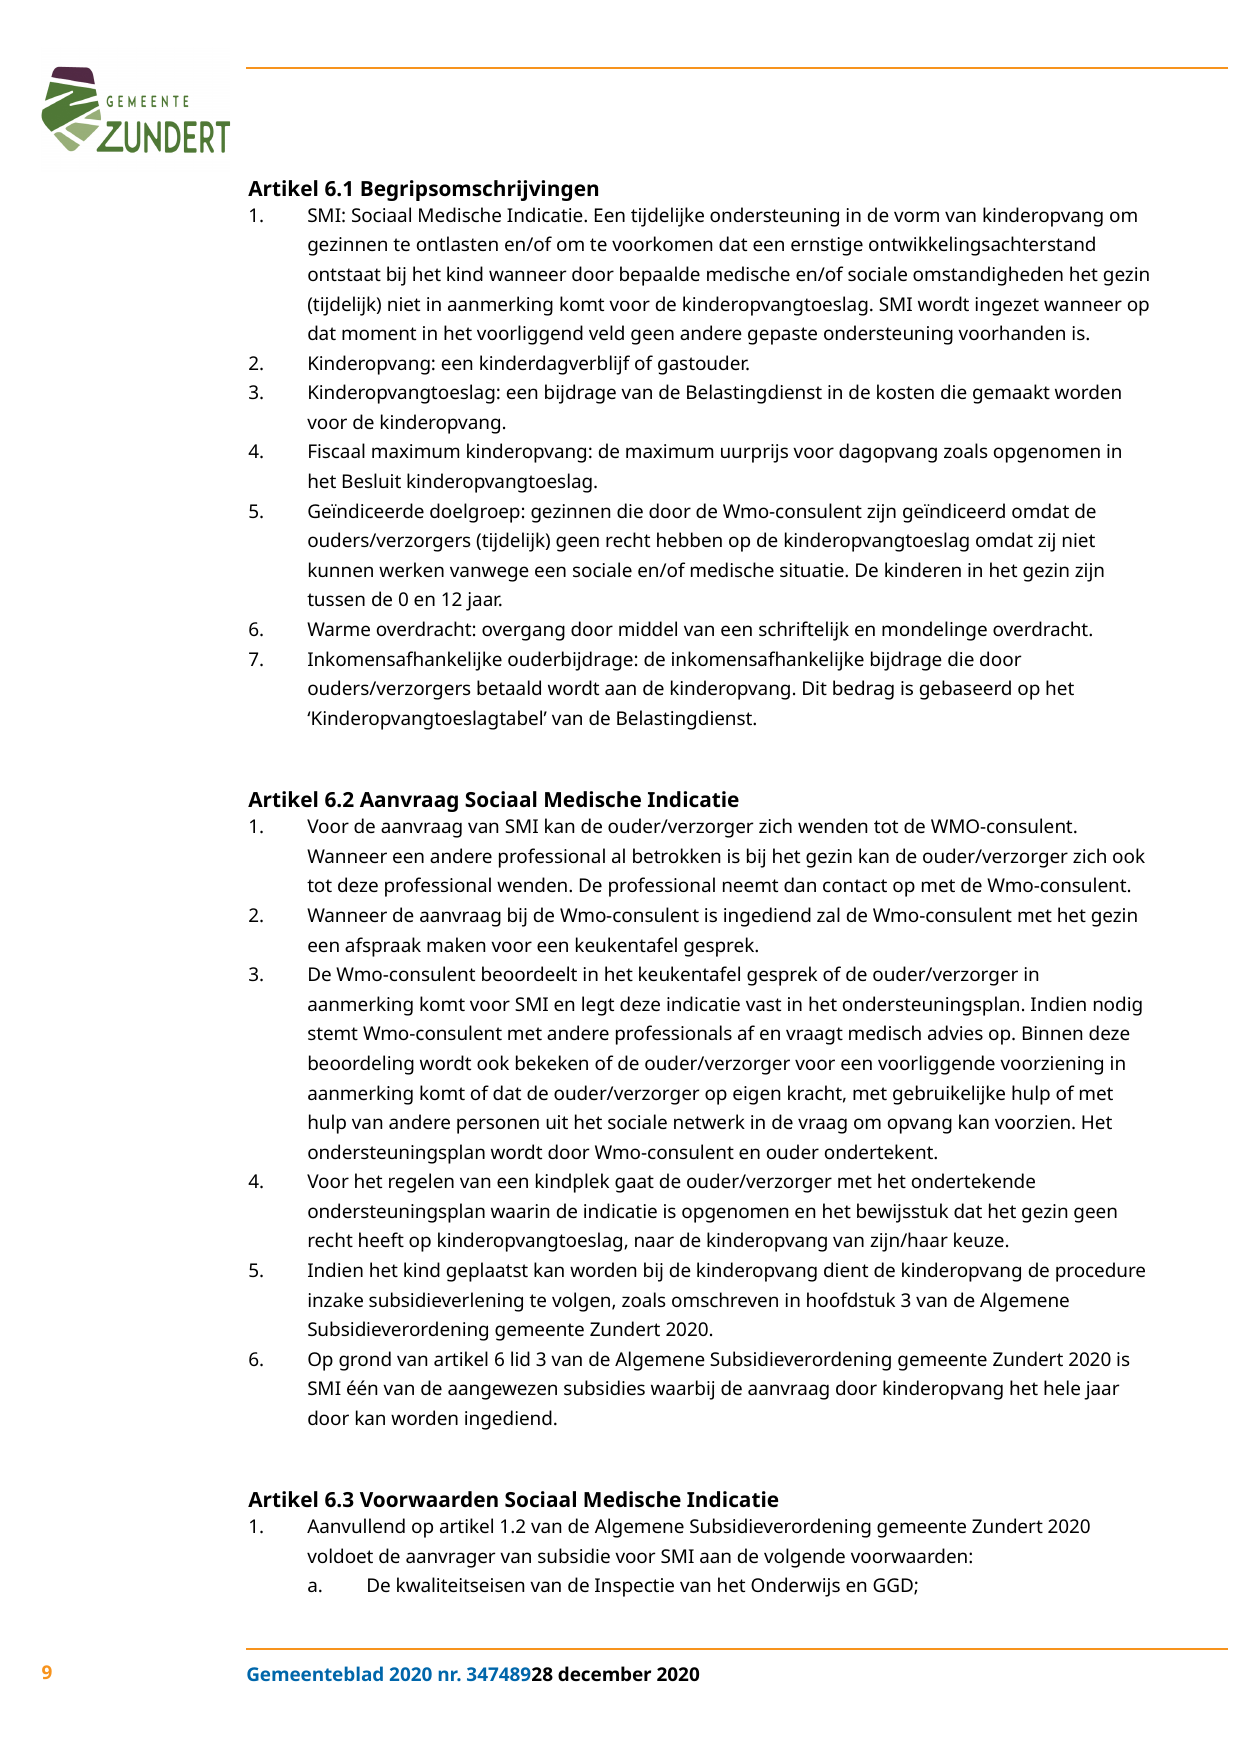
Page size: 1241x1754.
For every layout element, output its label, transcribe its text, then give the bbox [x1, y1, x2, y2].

list Voor de aanvraag van SMI kan de ouder/verzorger zich wenden tot de WMO-consulent. Wanneer een andere professional al betrokken is bij het gezin kan de ouder/verzorger zich ook tot deze professional wenden. De professional neemt dan contact op met de Wmo-consulent. [248, 813, 1152, 898]
text Artikel 6.3 Voorwaarden Sociaal Medische Indicatie [248, 1485, 1152, 1513]
list De kwaliteitseisen van de Inspectie van het Onderwijs en GGD; [307, 1573, 1152, 1598]
text Artikel 6.2 Aanvraag Sociaal Medische Indicatie [248, 785, 1152, 813]
list Kinderopvang: een kinderdagverblijf of gastouder. [248, 350, 1152, 376]
text Artikel 6.1 Begripsomschrijvingen [248, 174, 1152, 202]
list Fiscaal maximum kinderopvang: de maximum uurprijs voor dagopvang zoals opgenomen in het Besluit kinderopvangtoeslag. [248, 439, 1152, 494]
list Aanvullend op artikel 1.2 van de Algemene Subsidieverordening gemeente Zundert 2020 voldoet de aanvrager van subsidie voor SMI aan de volgende voorwaarden: [248, 1513, 1152, 1569]
list Op grond van artikel 6 lid 3 van de Algemene Subsidieverordening gemeente Zundert 2020 is SMI één van de aangewezen subsidies waarbij de aanvraag door kinderopvang het hele jaar door kan worden ingediend. [248, 1346, 1152, 1431]
list Wanneer de aanvraag bij de Wmo-consulent is ingediend zal de Wmo-consulent met het gezin een afspraak maken voor een keukentafel gesprek. [248, 902, 1152, 957]
picture [41, 47, 231, 172]
list De Wmo-consulent beoordeelt in het keukentafel gesprek of de ouder/verzorger in aanmerking komt voor SMI en legt deze indicatie vast in het ondersteuningsplan. Indien nodig stemt Wmo-consulent met andere professionals af en vraagt medisch advies op. Binnen deze beoordeling wordt ook bekeken of de ouder/verzorger voor een voorliggende voorziening in aanmerking komt of dat de ouder/verzorger op eigen kracht, met gebruikelijke hulp of met hulp van andere personen uit het sociale netwerk in de vraag om opvang kan voorzien. Het ondersteuningsplan wordt door Wmo-consulent en ouder ondertekent. [248, 961, 1152, 1164]
list SMI: Sociaal Medische Indicatie. Een tijdelijke ondersteuning in de vorm van kinderopvang om gezinnen te ontlasten en/of om te voorkomen dat een ernstige ontwikkelingsachterstand ontstaat bij het kind wanneer door bepaalde medische en/of sociale omstandigheden het gezin (tijdelijk) niet in aanmerking komt voor de kinderopvangtoeslag. SMI wordt ingezet wanneer op dat moment in het voorliggend veld geen andere gepaste ondersteuning voorhanden is. [248, 202, 1152, 346]
list Indien het kind geplaatst kan worden bij de kinderopvang dient de kinderopvang de procedure inzake subsidieverlening te volgen, zoals omschreven in hoofdstuk 3 van de Algemene Subsidieverordening gemeente Zundert 2020. [248, 1257, 1152, 1342]
list Voor het regelen van een kindplek gaat de ouder/verzorger met het ondertekende ondersteuningsplan waarin de indicatie is opgenomen en het bewijsstuk dat het gezin geen recht heeft op kinderopvangtoeslag, naar de kinderopvang van zijn/haar keuze. [248, 1168, 1152, 1253]
list Inkomensafhankelijke ouderbijdrage: de inkomensafhankelijke bijdrage die door ouders/verzorgers betaald wordt aan de kinderopvang. Dit bedrag is gebaseerd op het ‘Kinderopvangtoeslagtabel’ van de Belastingdienst. [248, 646, 1152, 731]
list Geïndiceerde doelgroep: gezinnen die door de Wmo-consulent zijn geïndiceerd omdat de ouders/verzorgers (tijdelijk) geen recht hebben op de kinderopvangtoeslag omdat zij niet kunnen werken vanwege een sociale en/of medische situatie. De kinderen in het gezin zijn tussen de 0 en 12 jaar. [248, 498, 1152, 612]
list Kinderopvangtoeslag: een bijdrage van de Belastingdienst in de kosten die gemaakt worden voor de kinderopvang. [248, 379, 1152, 435]
list Warme overdracht: overgang door middel van een schriftelijk en mondelinge overdracht. [248, 616, 1152, 642]
